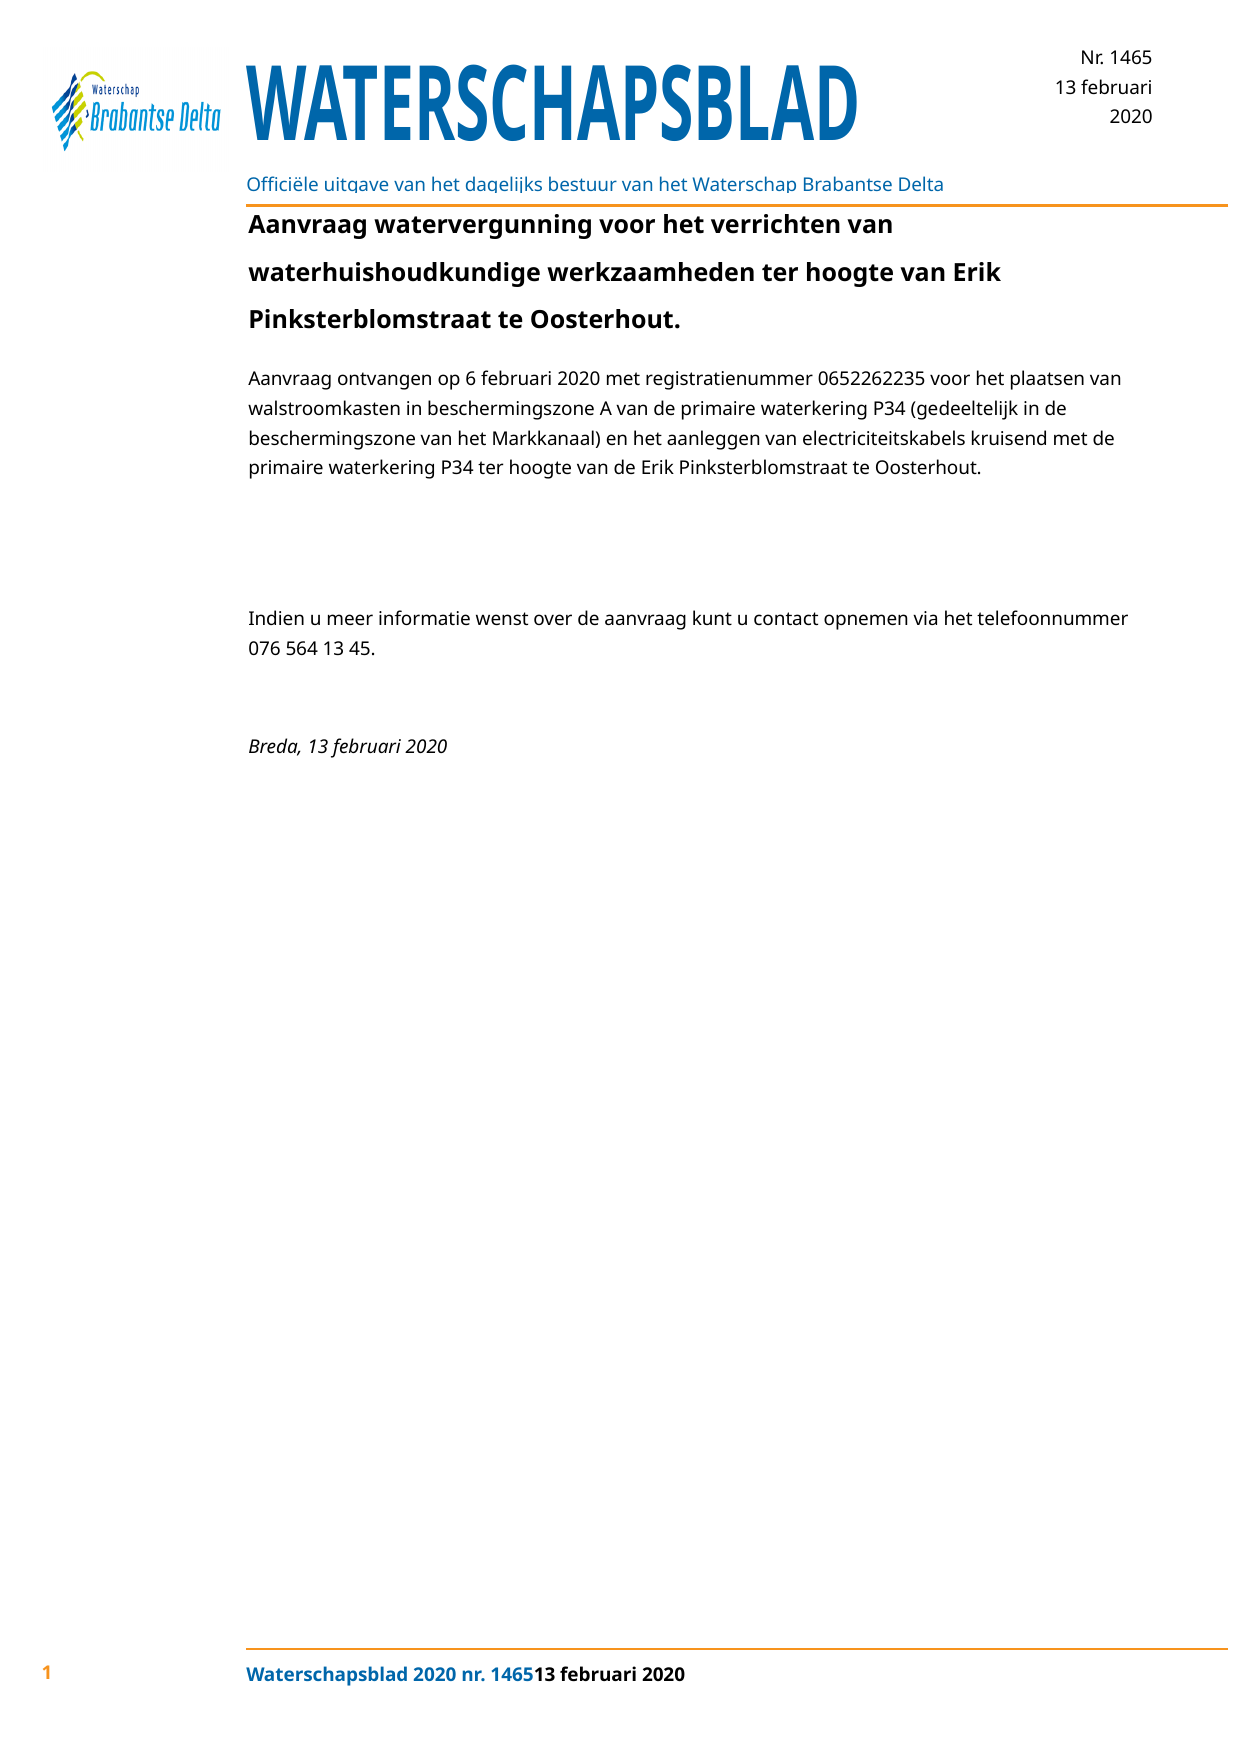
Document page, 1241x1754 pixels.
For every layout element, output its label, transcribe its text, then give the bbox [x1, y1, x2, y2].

picture [41, 47, 231, 172]
text Indien u meer informatie wenst over de aanvraag kunt u contact opnemen via het telefoonnummer 076 564 13 45. [248, 606, 1152, 661]
text Aanvraag ontvangen op 6 februari 2020 met registratienummer 0652262235 voor het plaatsen van walstroomkasten in beschermingszone A van de primaire waterkering P34 (gedeeltelijk in de beschermingszone van het Markkanaal) en het aanleggen van electriciteitskabels kruisend met de primaire waterkering P34 ter hoogte van de Erik Pinksterblomstraat te Oosterhout. [248, 366, 1152, 480]
text Breda, 13 februari 2020 [248, 733, 1152, 759]
text Aanvraag watervergunning voor het verrichten van waterhuishoudkundige werkzaamheden ter hoogte van Erik Pinksterblomstraat te Oosterhout. [248, 207, 1152, 336]
